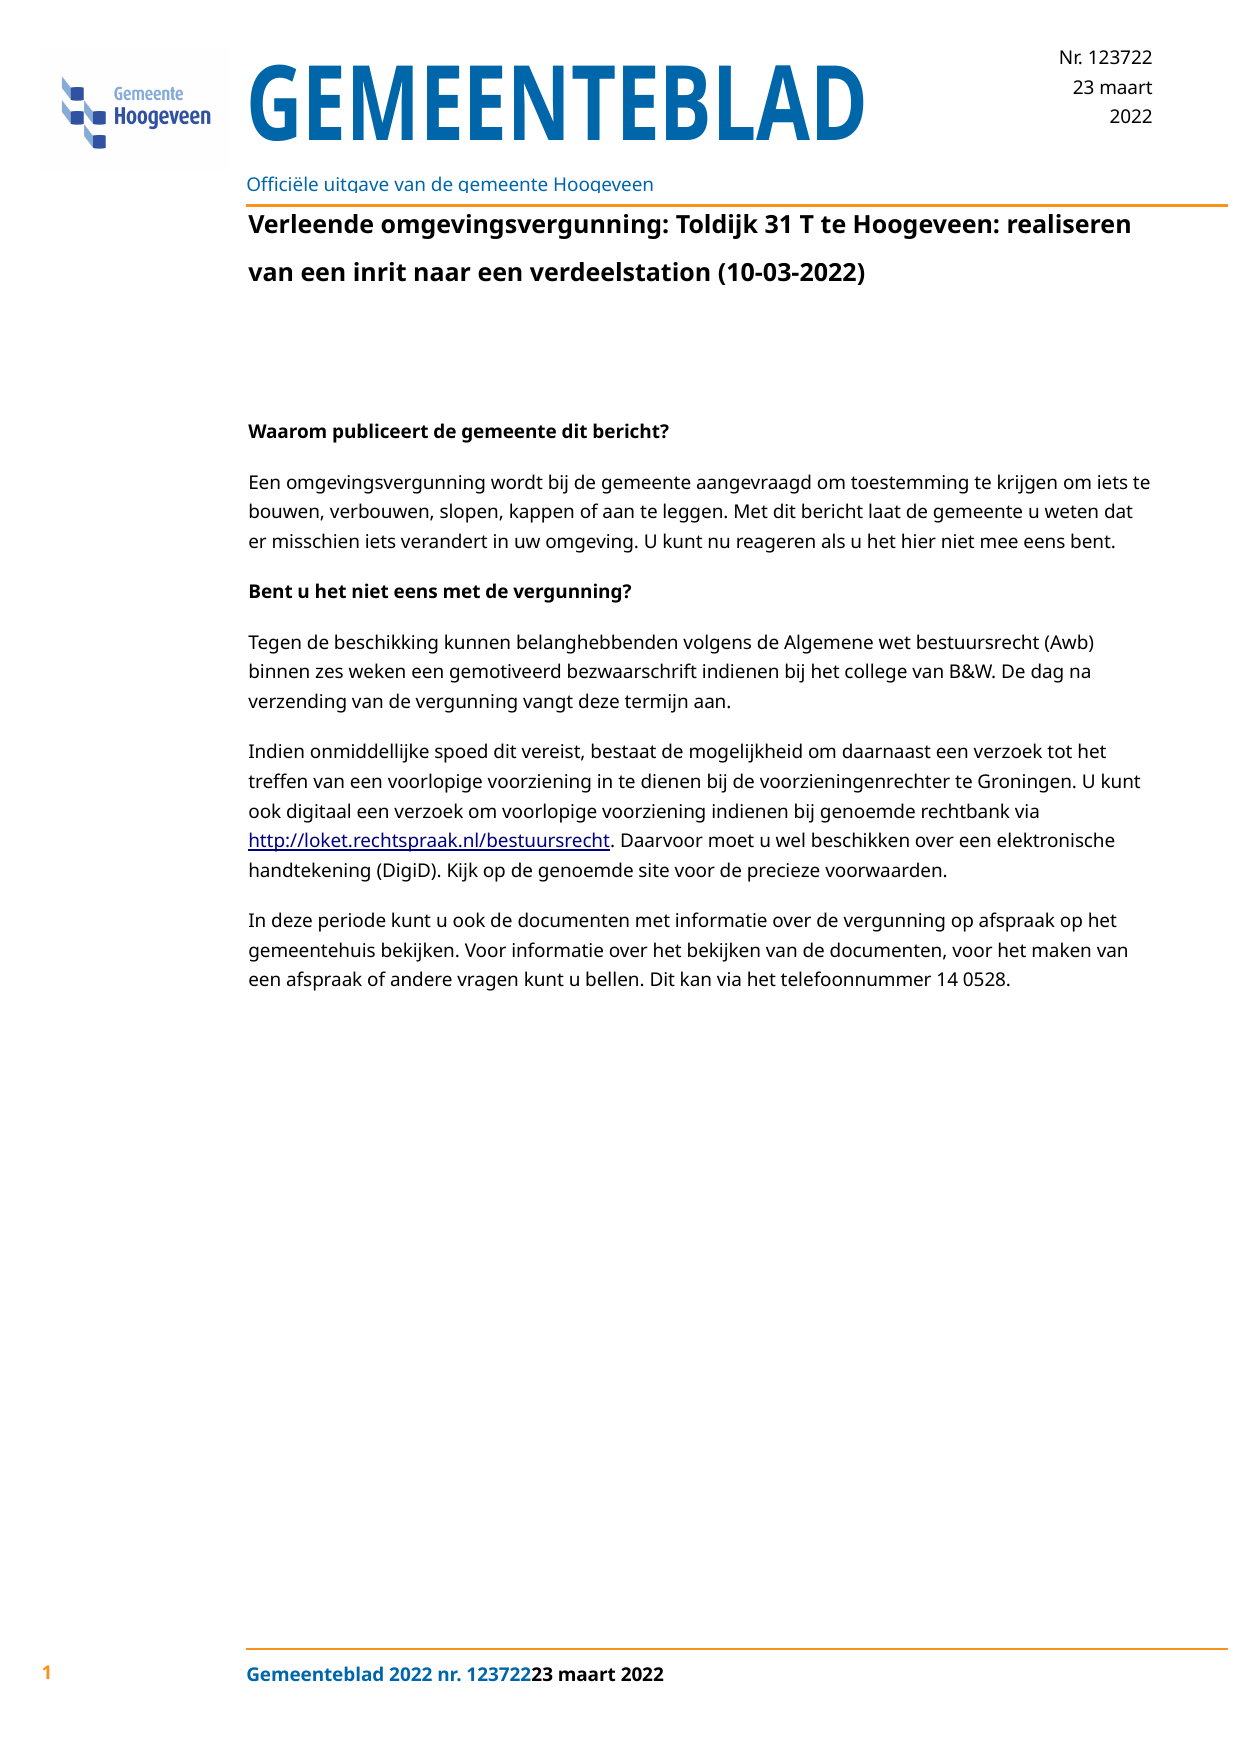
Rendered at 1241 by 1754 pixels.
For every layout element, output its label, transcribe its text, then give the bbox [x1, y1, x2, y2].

picture [41, 47, 231, 172]
text Verleende omgevingsvergunning: Toldijk 31 T te Hoogeveen: realiseren van een inrit naar een verdeelstation (10-03-2022) [248, 207, 1152, 288]
text Bent u het niet eens met de vergunning? [248, 579, 1152, 604]
text Tegen de beschikking kunnen belanghebbenden volgens de Algemene wet bestuursrecht (Awb) binnen zes weken een gemotiveerd bezwaarschrift indienen bij het college van B&W. De dag na verzending van de vergunning vangt deze termijn aan. [248, 629, 1152, 714]
text Indien onmiddellijke spoed dit vereist, bestaat de mogelijkheid om daarnaast een verzoek tot het treffen van een voorlopige voorziening in te dienen bij de voorzieningenrechter te Groningen. U kunt ook digitaal een verzoek om voorlopige voorziening indienen bij genoemde rechtbank via http://loket.rechtspraak.nl/bestuursrecht. Daarvoor moet u wel beschikken over een elektronische handtekening (DigiD). Kijk op de genoemde site voor de precieze voorwaarden. [248, 739, 1152, 883]
text In deze periode kunt u ook de documenten met informatie over de vergunning op afspraak op het gemeentehuis bekijken. Voor informatie over het bekijken van de documenten, voor het maken van een afspraak of andere vragen kunt u bellen. Dit kan via het telefoonnummer 14 0528. [248, 907, 1152, 992]
text Een omgevingsvergunning wordt bij de gemeente aangevraagd om toestemming te krijgen om iets te bouwen, verbouwen, slopen, kappen of aan te leggen. Met dit bericht laat de gemeente u weten dat er misschien iets verandert in uw omgeving. U kunt nu reageren als u het hier niet mee eens bent. [248, 469, 1152, 554]
text Waarom publiceert de gemeente dit bericht? [248, 419, 1152, 444]
